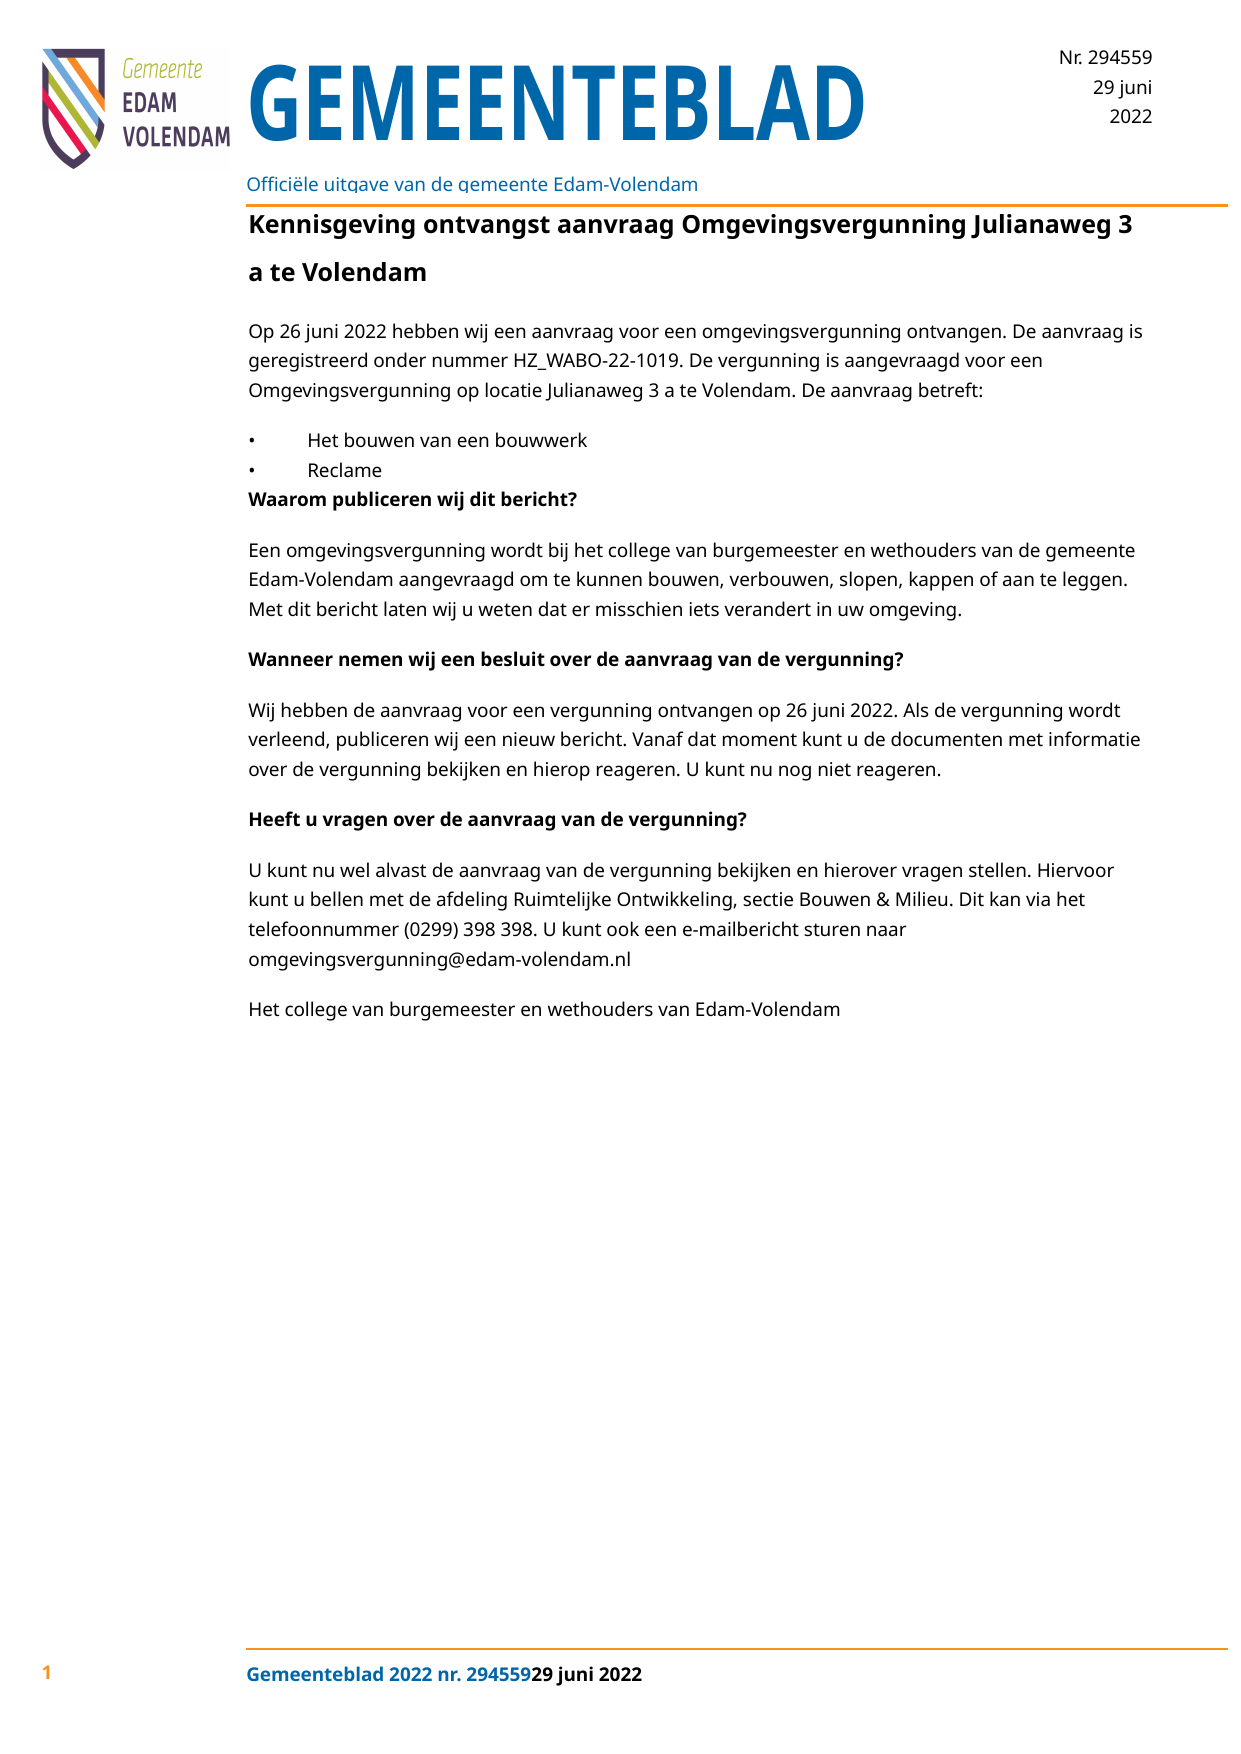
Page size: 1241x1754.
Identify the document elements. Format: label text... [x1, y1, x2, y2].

text Wanneer nemen wij een besluit over de aanvraag van de vergunning? [248, 647, 1152, 672]
text U kunt nu wel alvast de aanvraag van de vergunning bekijken en hierover vragen stellen. Hiervoor kunt u bellen met de afdeling Ruimtelijke Ontwikkeling, sectie Bouwen & Milieu. Dit kan via het telefoonnummer (0299) 398 398. U kunt ook een e-mailbericht sturen naar omgevingsvergunning@edam-volendam.nl [248, 857, 1152, 972]
text Waarom publiceren wij dit bericht? [248, 487, 1152, 512]
text Kennisgeving ontvangst aanvraag Omgevingsvergunning Julianaweg 3 a te Volendam [248, 207, 1152, 288]
text Een omgevingsvergunning wordt bij het college van burgemeester en wethouders van de gemeente Edam-Volendam aangevraagd om te kunnen bouwen, verbouwen, slopen, kappen of aan te leggen. Met dit bericht laten wij u weten dat er misschien iets verandert in uw omgeving. [248, 537, 1152, 622]
text Wij hebben de aanvraag voor een vergunning ontvangen op 26 juni 2022. Als de vergunning wordt verleend, publiceren wij een nieuw bericht. Vanaf dat moment kunt u de documenten met informatie over de vergunning bekijken en hierop reageren. U kunt nu nog niet reageren. [248, 697, 1152, 782]
list Reclame [248, 457, 1152, 483]
text Heeft u vragen over de aanvraag van de vergunning? [248, 807, 1152, 832]
text Het college van burgemeester en wethouders van Edam-Volendam [248, 996, 1152, 1022]
list Het bouwen van een bouwwerk [248, 427, 1152, 453]
picture [41, 47, 231, 172]
text Op 26 juni 2022 hebben wij een aanvraag voor een omgevingsvergunning ontvangen. De aanvraag is geregistreerd onder nummer HZ_WABO-22-1019. De vergunning is aangevraagd voor een Omgevingsvergunning op locatie Julianaweg 3 a te Volendam. De aanvraag betreft: [248, 318, 1152, 403]
